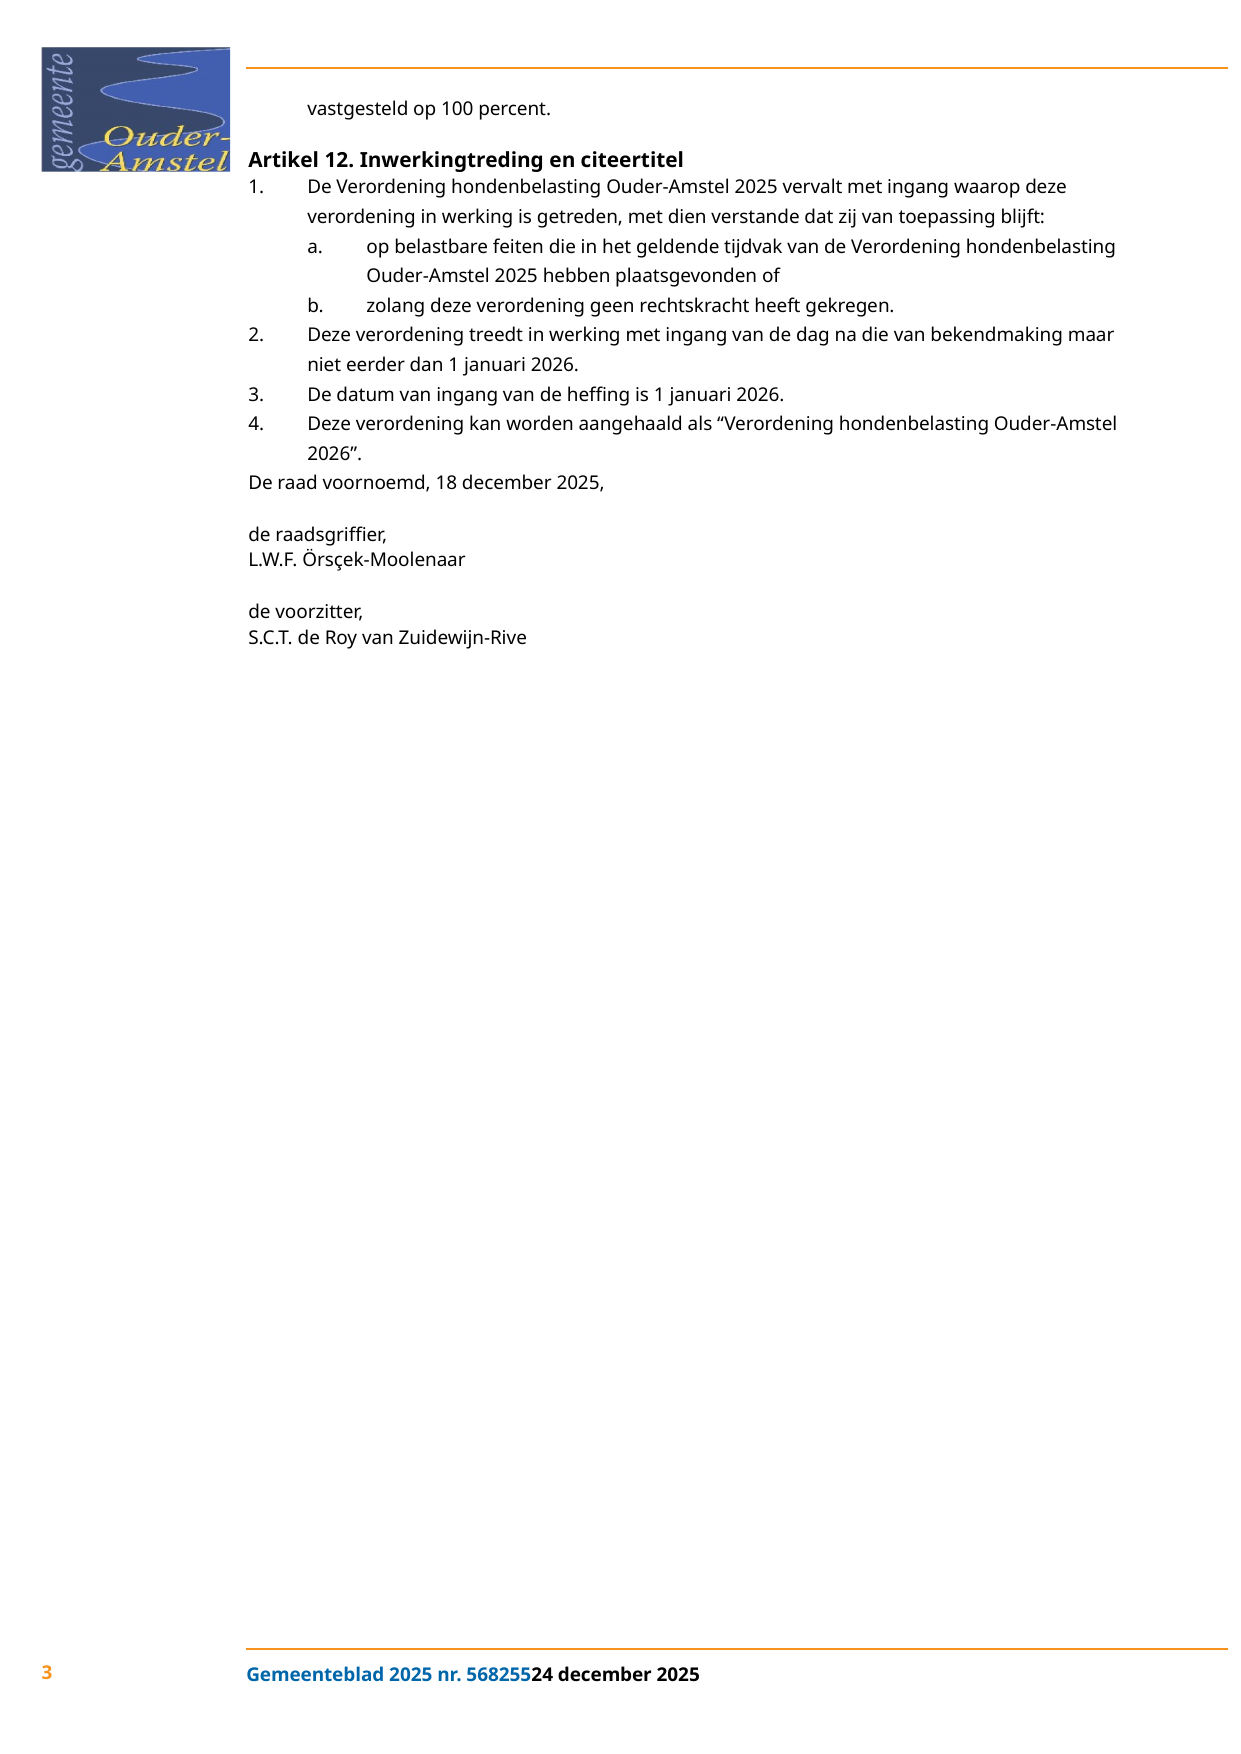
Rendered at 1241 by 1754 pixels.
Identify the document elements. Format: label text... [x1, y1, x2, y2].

list vastgesteld op 100 percent. [248, 95, 1152, 121]
list zolang deze verordening geen rechtskracht heeft gekregen. [307, 292, 1152, 318]
text S.C.T. de Roy van Zuidewijn-Rive [248, 624, 1152, 649]
text De raad voornoemd, 18 december 2025, [248, 469, 1152, 495]
text de raadsgriffier, [248, 521, 1152, 547]
text L.W.F. Örsçek-Moolenaar [248, 547, 1152, 572]
list De datum van ingang van de heffing is 1 januari 2026. [248, 381, 1152, 406]
text Artikel 12. Inwerkingtreding en citeertitel [248, 145, 1152, 174]
picture [41, 47, 231, 172]
list op belastbare feiten die in het geldende tijdvak van de Verordening hondenbelasting Ouder-Amstel 2025 hebben plaatsgevonden of [307, 233, 1152, 288]
list Deze verordening kan worden aangehaald als “Verordening hondenbelasting Ouder-Amstel 2026”. [248, 410, 1152, 466]
list Deze verordening treedt in werking met ingang van de dag na die van bekendmaking maar niet eerder dan 1 januari 2026. [248, 322, 1152, 377]
text de voorzitter, [248, 598, 1152, 624]
list De Verordening hondenbelasting Ouder-Amstel 2025 vervalt met ingang waarop deze verordening in werking is getreden, met dien verstande dat zij van toepassing blijft: [248, 174, 1152, 229]
